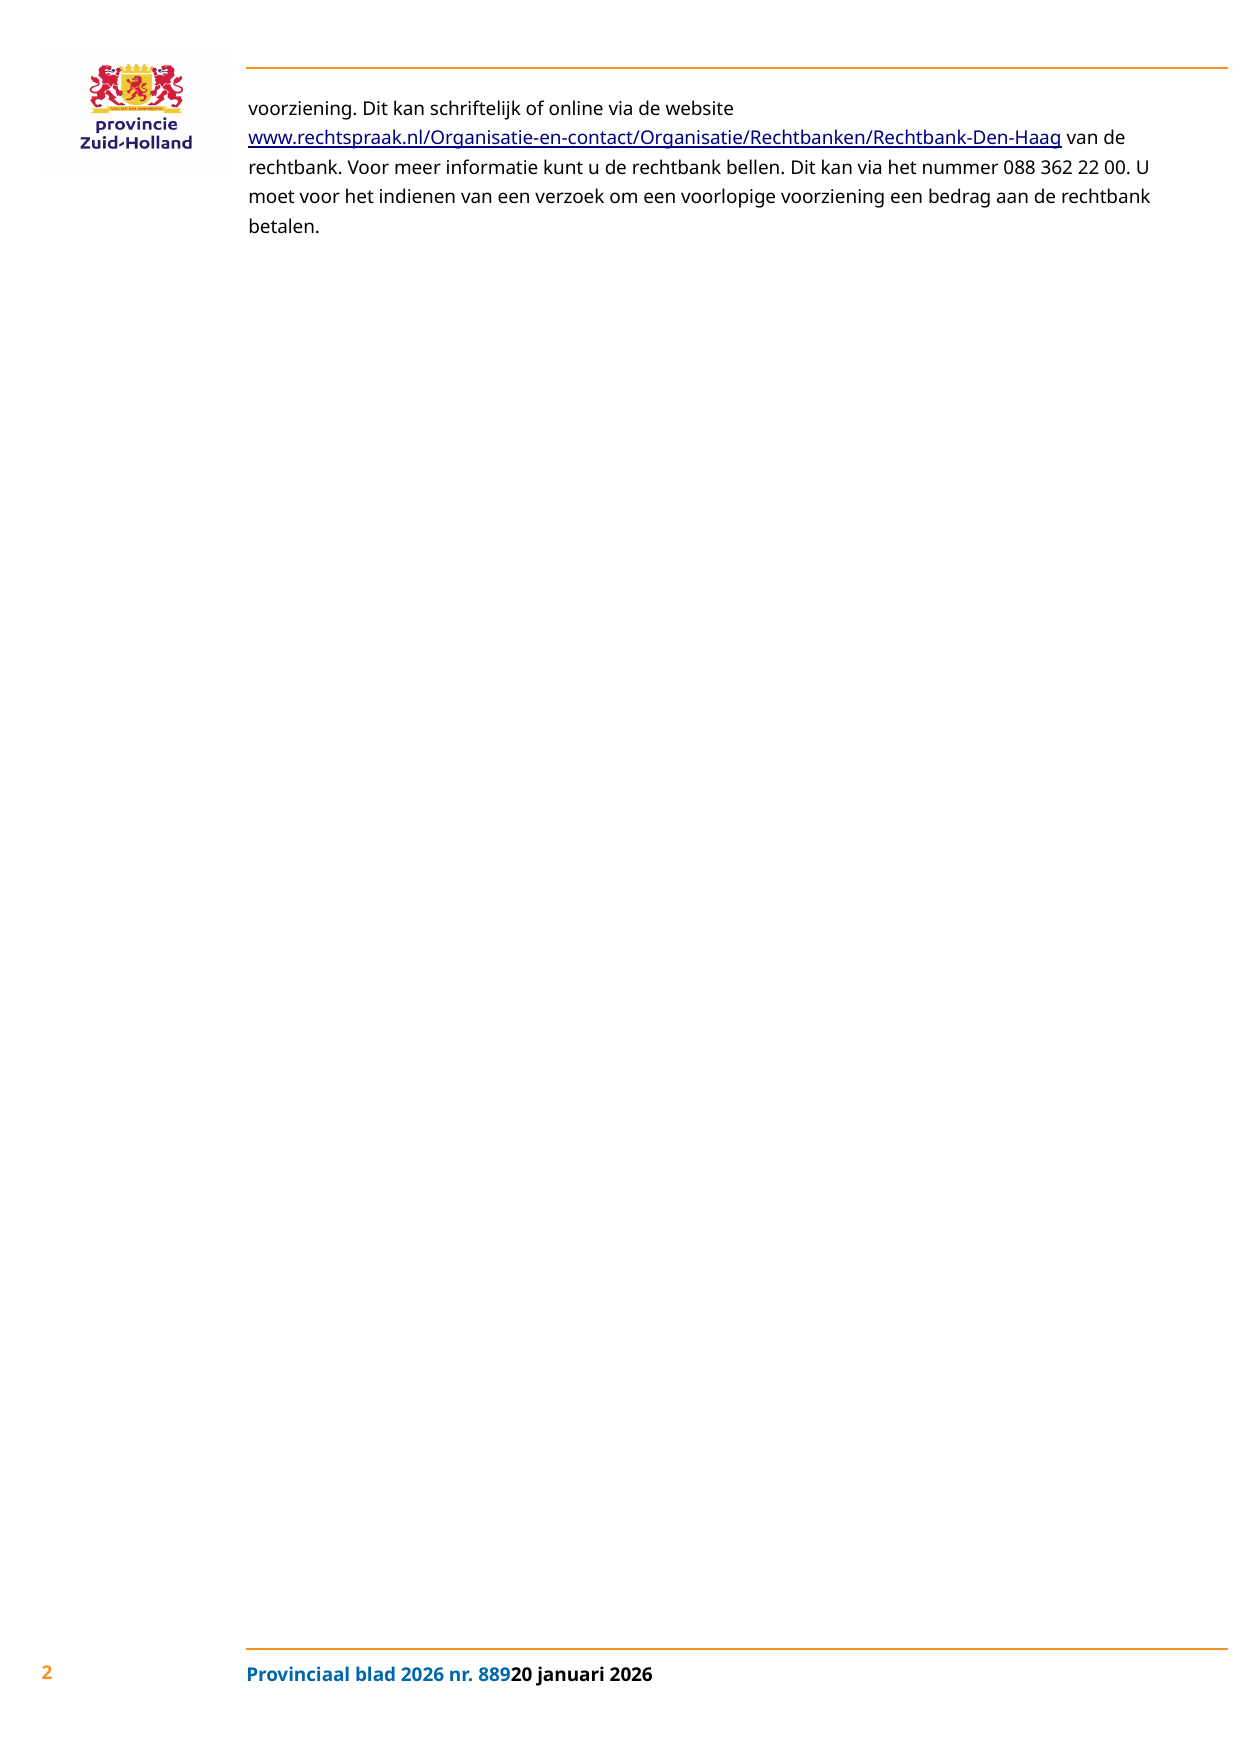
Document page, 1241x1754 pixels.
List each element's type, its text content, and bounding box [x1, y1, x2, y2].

picture [41, 47, 231, 172]
text voorziening. Dit kan schriftelijk of online via de website www.rechtspraak.nl/Organisatie-en-contact/Organisatie/Rechtbanken/Rechtbank-Den-Haag van de rechtbank. Voor meer informatie kunt u de rechtbank bellen. Dit kan via het nummer 088 362 22 00. U moet voor het indienen van een verzoek om een voorlopige voorziening een bedrag aan de rechtbank betalen. [248, 95, 1152, 239]
